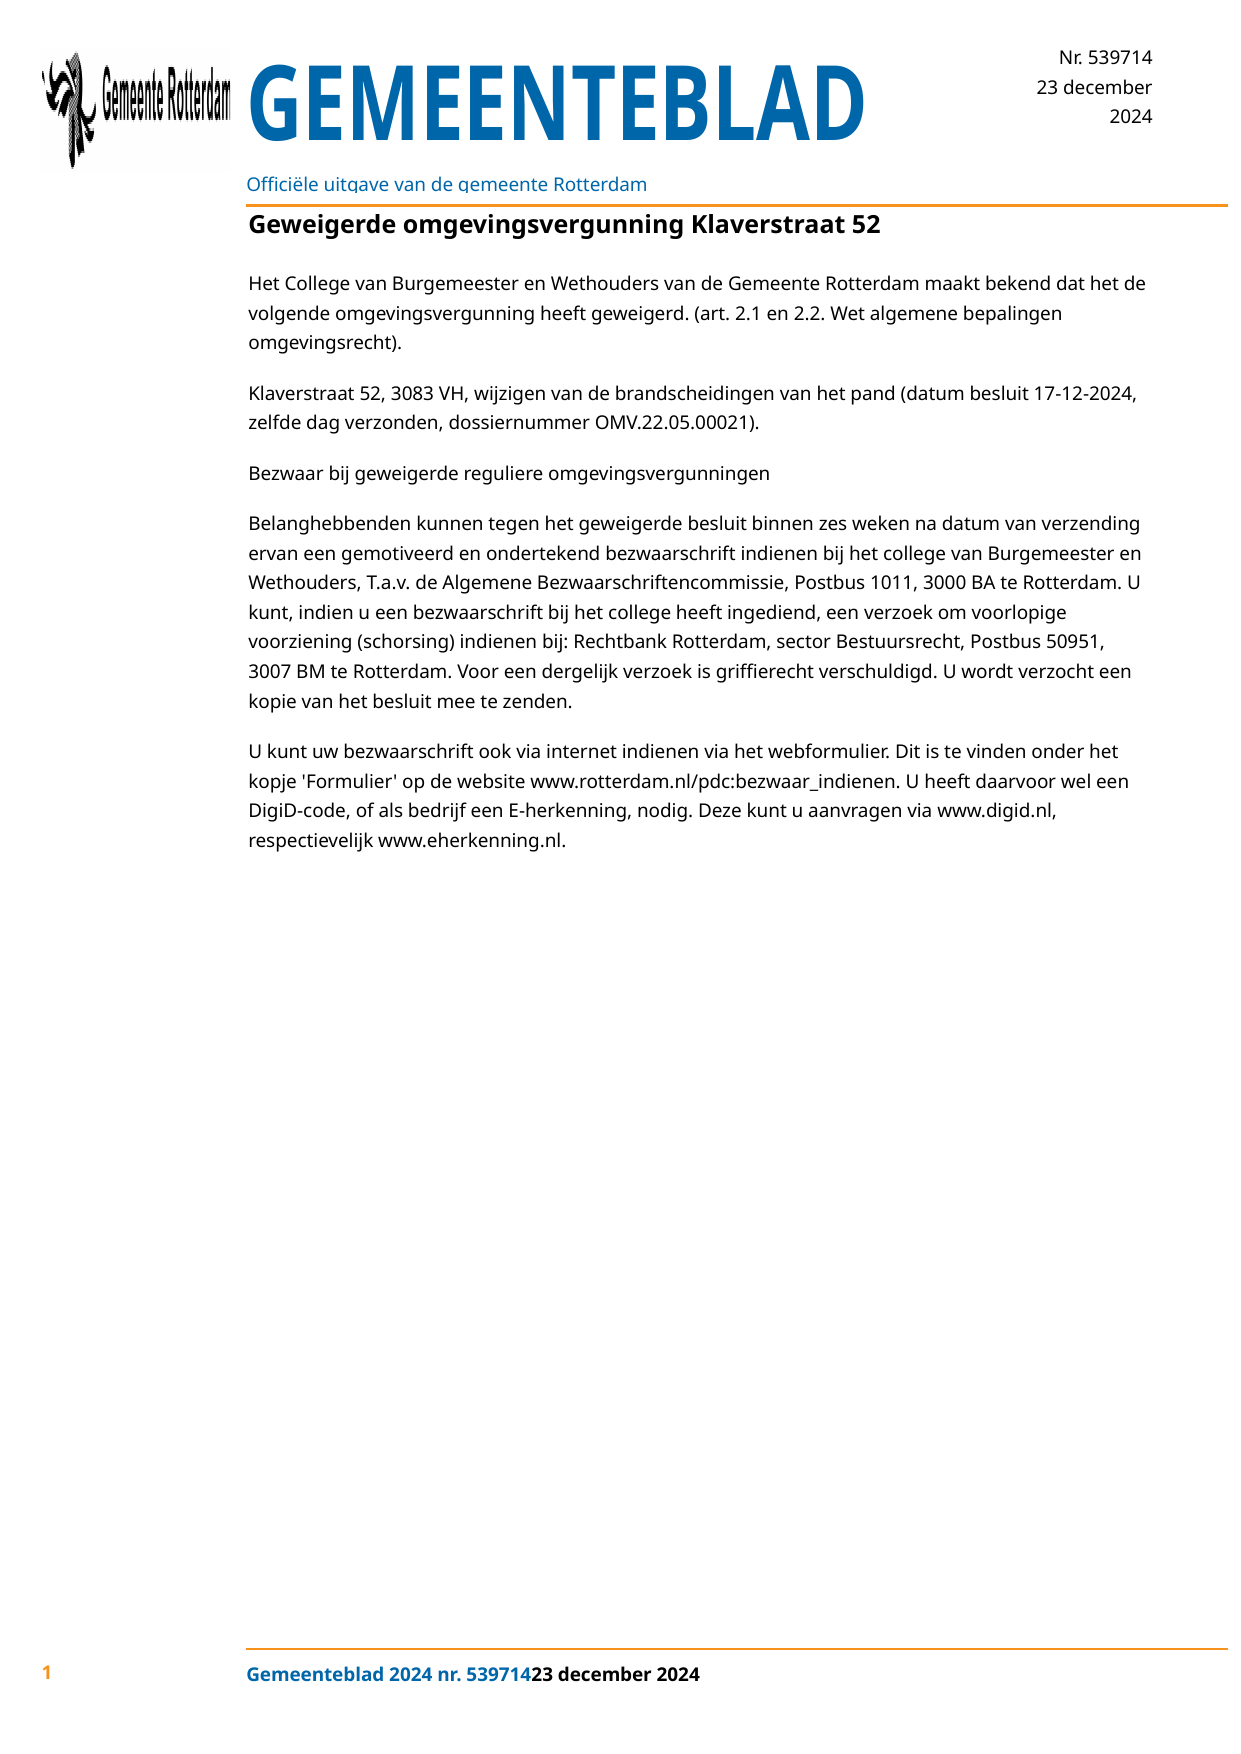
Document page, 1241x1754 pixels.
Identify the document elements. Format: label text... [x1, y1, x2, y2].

text Geweigerde omgevingsvergunning Klaverstraat 52 [248, 207, 1152, 241]
text Bezwaar bij geweigerde reguliere omgevingsvergunningen [248, 460, 1152, 486]
text U kunt uw bezwaarschrift ook via internet indienen via het webformulier. Dit is te vinden onder het kopje 'Formulier' op de website www.rotterdam.nl/pdc:bezwaar_indienen. U heeft daarvoor wel een DigiD-code, of als bedrijf een E-herkenning, nodig. Deze kunt u aanvragen via www.digid.nl, respectievelijk www.eherkenning.nl. [248, 738, 1152, 853]
picture [41, 47, 231, 172]
text Het College van Burgemeester en Wethouders van de Gemeente Rotterdam maakt bekend dat het de volgende omgevingsvergunning heeft geweigerd. (art. 2.1 en 2.2. Wet algemene bepalingen omgevingsrecht). [248, 270, 1152, 355]
text Belanghebbenden kunnen tegen het geweigerde besluit binnen zes weken na datum van verzending ervan een gemotiveerd en ondertekend bezwaarschrift indienen bij het college van Burgemeester en Wethouders, T.a.v. de Algemene Bezwaarschriftencommissie, Postbus 1011, 3000 BA te Rotterdam. U kunt, indien u een bezwaarschrift bij het college heeft ingediend, een verzoek om voorlopige voorziening (schorsing) indienen bij: Rechtbank Rotterdam, sector Bestuursrecht, Postbus 50951, 3007 BM te Rotterdam. Voor een dergelijk verzoek is griffierecht verschuldigd. U wordt verzocht een kopie van het besluit mee te zenden. [248, 510, 1152, 713]
text Klaverstraat 52, 3083 VH, wijzigen van de brandscheidingen van het pand (datum besluit 17-12-2024, zelfde dag verzonden, dossiernummer OMV.22.05.00021). [248, 380, 1152, 435]
